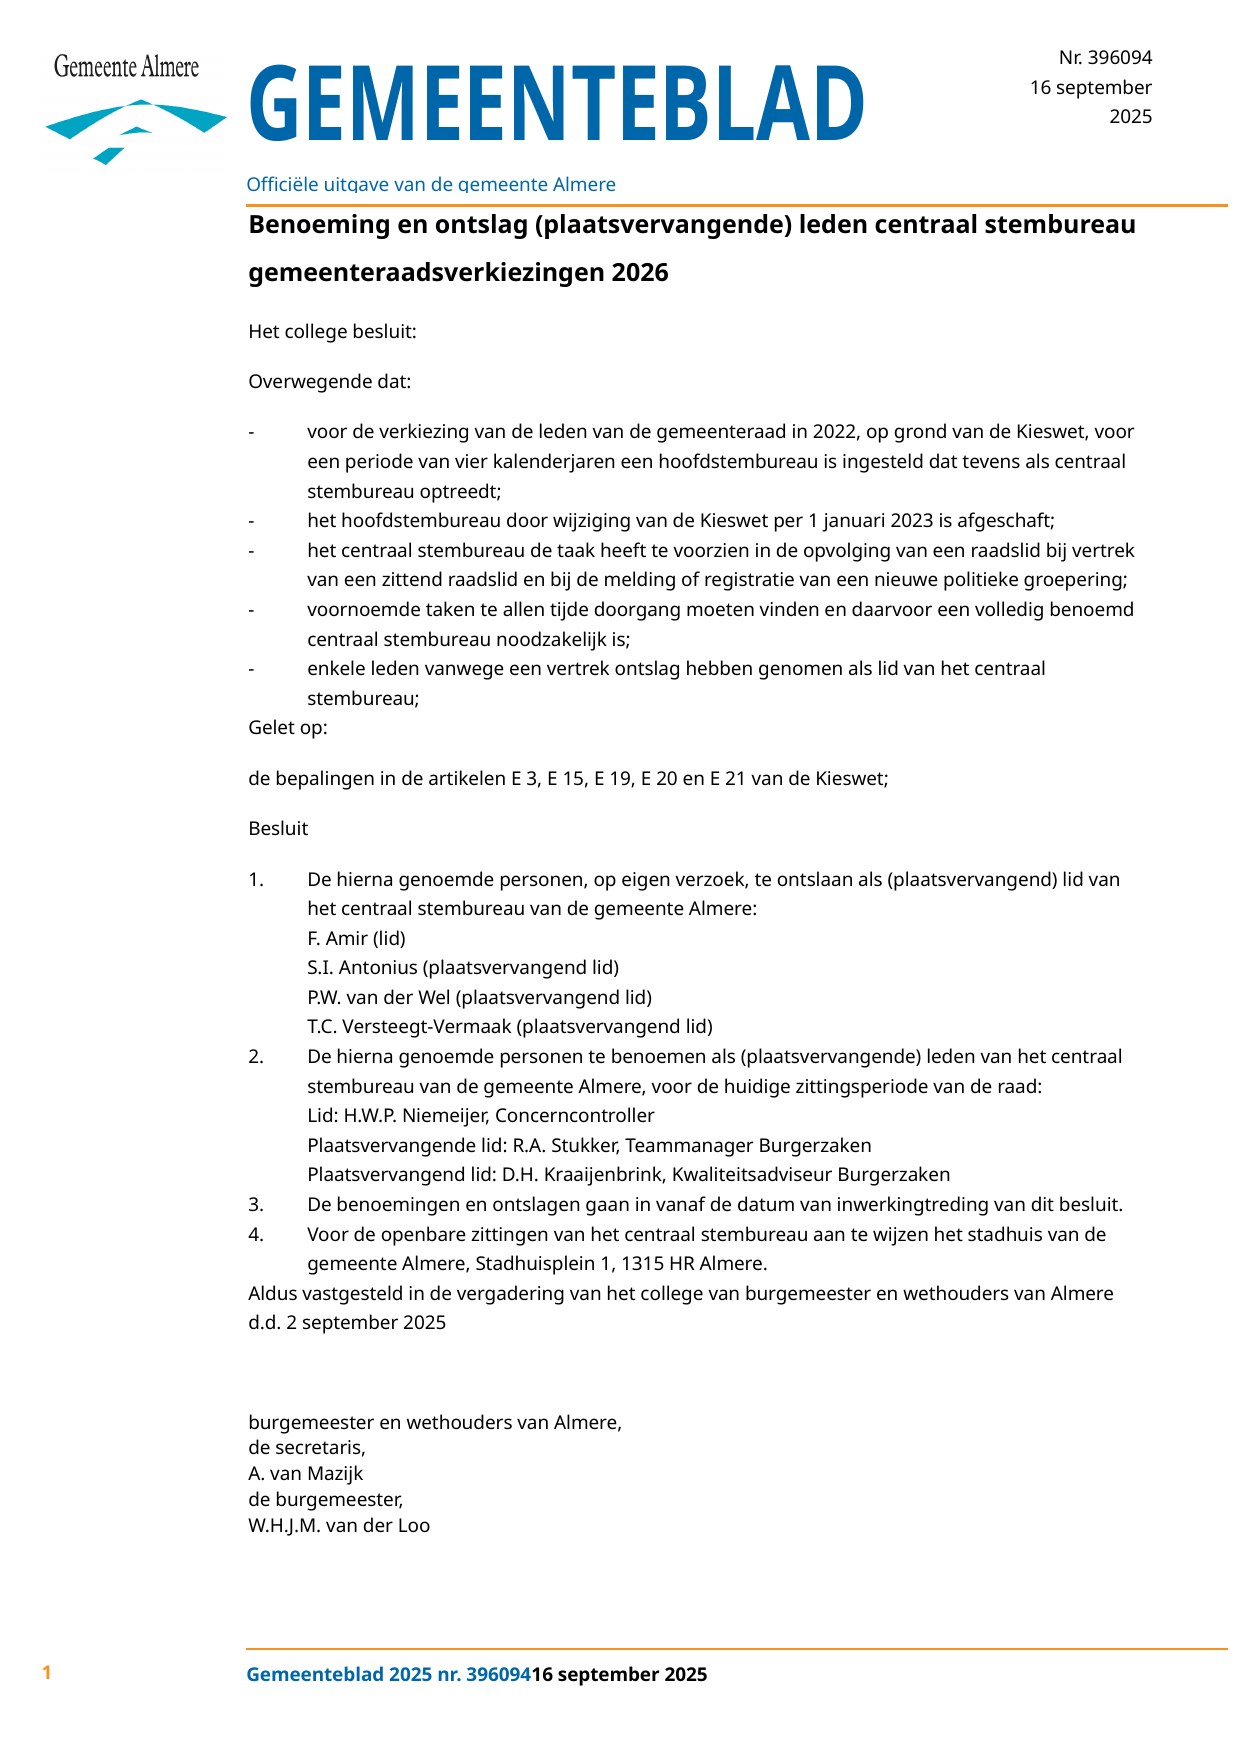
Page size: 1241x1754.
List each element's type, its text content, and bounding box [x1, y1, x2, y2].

list enkele leden vanwege een vertrek ontslag hebben genomen als lid van het centraal stembureau; [248, 655, 1152, 711]
text Aldus vastgesteld in de vergadering van het college van burgemeester en wethouders van Almere d.d. 2 september 2025 [248, 1280, 1152, 1335]
list voor de verkiezing van de leden van de gemeenteraad in 2022, op grond van de Kieswet, voor een periode van vier kalenderjaren een hoofdstembureau is ingesteld dat tevens als centraal stembureau optreedt; [248, 419, 1152, 504]
text Overwegende dat: [248, 368, 1152, 394]
text A. van Mazijk [248, 1460, 1152, 1486]
text Besluit [248, 815, 1152, 841]
list Voor de openbare zittingen van het centraal stembureau aan te wijzen het stadhuis van de gemeente Almere, Stadhuisplein 1, 1315 HR Almere. [248, 1221, 1152, 1276]
picture [41, 47, 231, 172]
list De hierna genoemde personen te benoemen als (plaatsvervangende) leden van het centraal stembureau van de gemeente Almere, voor de huidige zittingsperiode van de raad: [248, 1043, 1152, 1099]
text de secretaris, [248, 1434, 1152, 1460]
text de burgemeester, [248, 1486, 1152, 1512]
list Lid: H.W.P. Niemeijer, Concerncontroller [248, 1102, 1152, 1128]
list S.I. Antonius (plaatsvervangend lid) [248, 954, 1152, 980]
list De benoemingen en ontslagen gaan in vanaf de datum van inwerkingtreding van dit besluit. [248, 1191, 1152, 1217]
list F. Amir (lid) [248, 925, 1152, 951]
list P.W. van der Wel (plaatsvervangend lid) [248, 984, 1152, 1010]
list Plaatsvervangend lid: D.H. Kraaijenbrink, Kwaliteitsadviseur Burgerzaken [248, 1162, 1152, 1187]
list De hierna genoemde personen, op eigen verzoek, te ontslaan als (plaatsvervangend) lid van het centraal stembureau van de gemeente Almere: [248, 866, 1152, 921]
text burgemeester en wethouders van Almere, [248, 1409, 1152, 1434]
list voornoemde taken te allen tijde doorgang moeten vinden en daarvoor een volledig benoemd centraal stembureau noodzakelijk is; [248, 596, 1152, 652]
list Plaatsvervangende lid: R.A. Stukker, Teammanager Burgerzaken [248, 1132, 1152, 1158]
list T.C. Versteegt-Vermaak (plaatsvervangend lid) [248, 1014, 1152, 1039]
text Het college besluit: [248, 318, 1152, 344]
text W.H.J.M. van der Loo [248, 1512, 1152, 1537]
list het centraal stembureau de taak heeft te voorzien in de opvolging van een raadslid bij vertrek van een zittend raadslid en bij de melding of registratie van een nieuwe politieke groepering; [248, 537, 1152, 592]
text de bepalingen in de artikelen E 3, E 15, E 19, E 20 en E 21 van de Kieswet; [248, 765, 1152, 791]
list het hoofdstembureau door wijziging van de Kieswet per 1 januari 2023 is afgeschaft; [248, 507, 1152, 533]
text Benoeming en ontslag (plaatsvervangende) leden centraal stembureau gemeenteraadsverkiezingen 2026 [248, 207, 1152, 288]
text Gelet op: [248, 714, 1152, 740]
